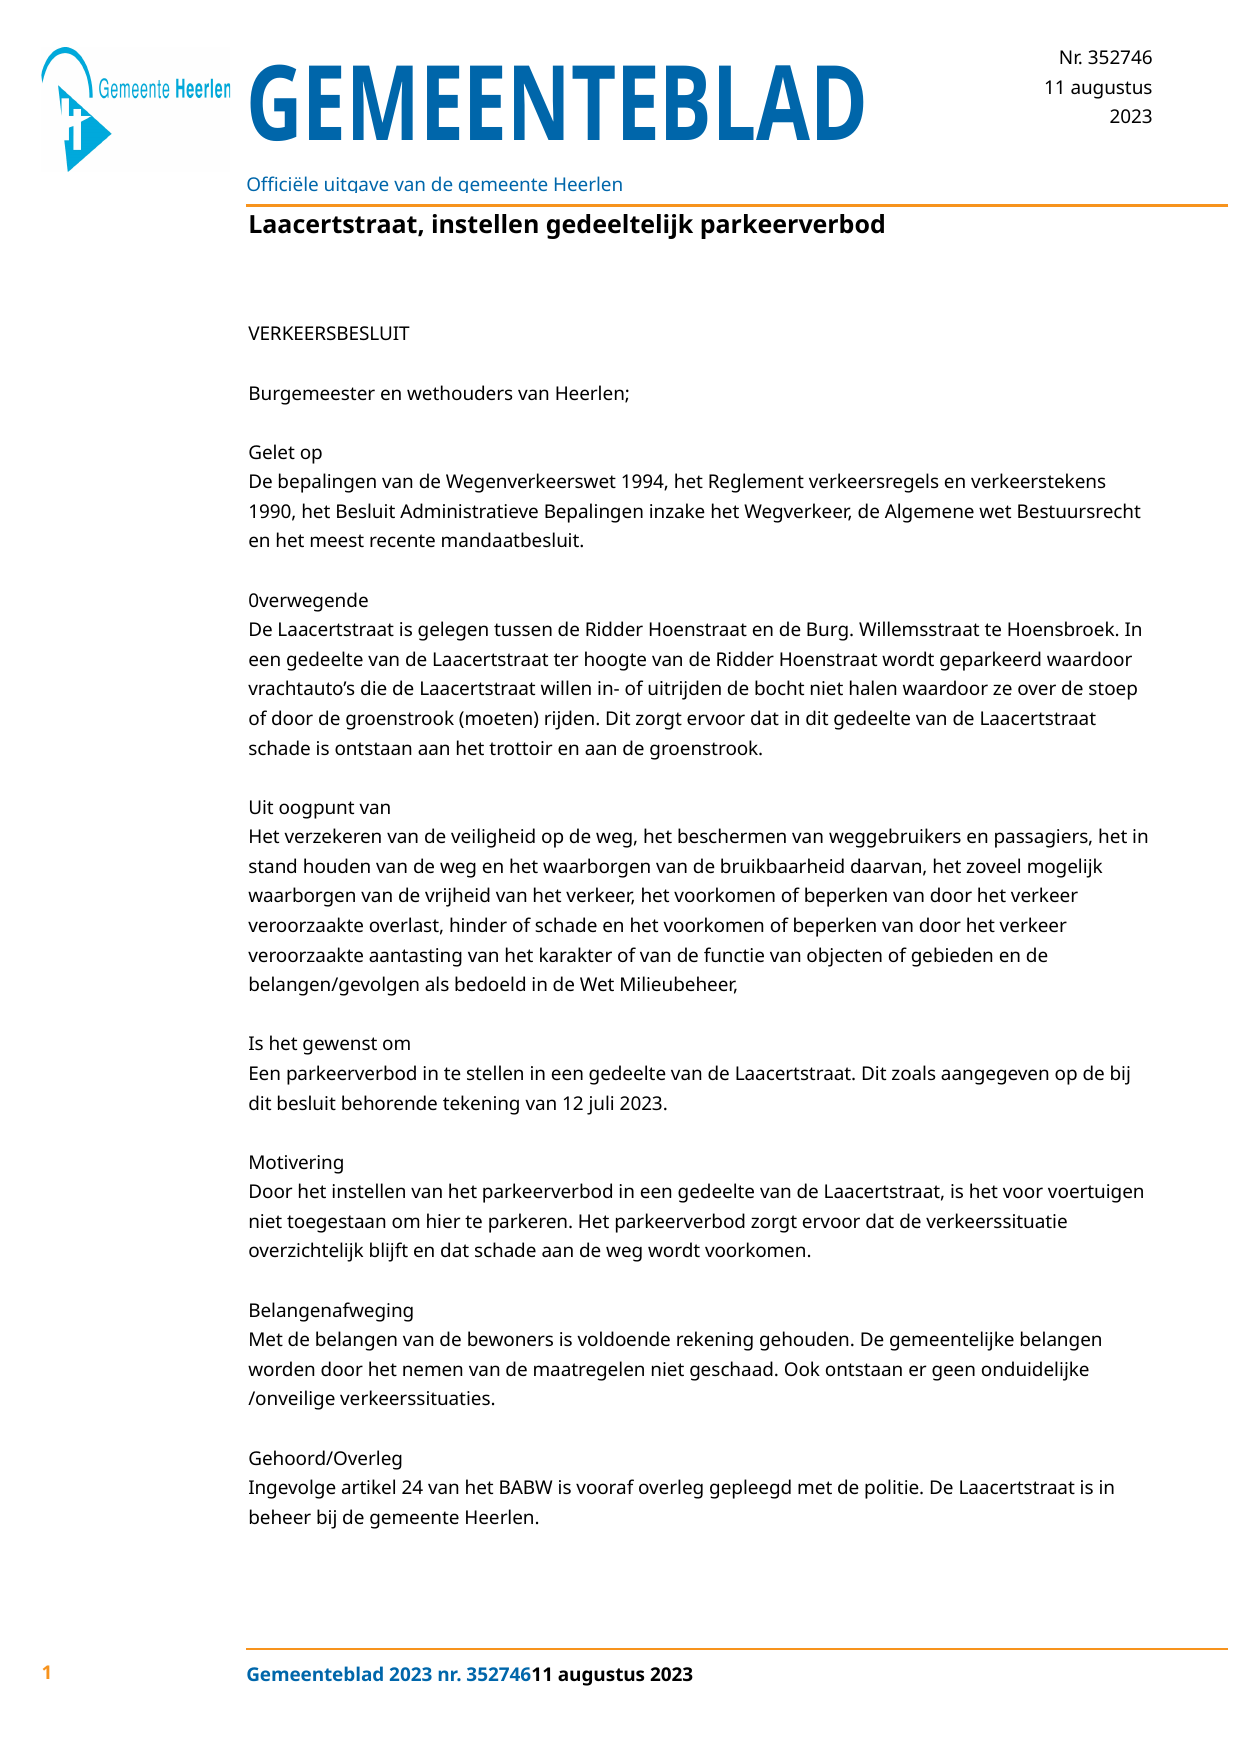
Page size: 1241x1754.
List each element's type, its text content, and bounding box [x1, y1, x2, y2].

picture [41, 47, 231, 172]
text Ingevolge artikel 24 van het BABW is vooraf overleg gepleegd met de politie. De Laacertstraat is in beheer bij de gemeente Heerlen. [248, 1474, 1152, 1530]
text Laacertstraat, instellen gedeeltelijk parkeerverbod [248, 207, 1152, 241]
text De bepalingen van de Wegenverkeerswet 1994, het Reglement verkeersregels en verkeerstekens 1990, het Besluit Administratieve Bepalingen inzake het Wegverkeer, de Algemene wet Bestuursrecht en het meest recente mandaatbesluit. [248, 468, 1152, 553]
text VERKEERSBESLUIT [248, 321, 1152, 346]
text Is het gewenst om [248, 1031, 1152, 1056]
text Uit oogpunt van [248, 794, 1152, 820]
text Door het instellen van het parkeerverbod in een gedeelte van de Laacertstraat, is het voor voertuigen niet toegestaan om hier te parkeren. Het parkeerverbod zorgt ervoor dat de verkeerssituatie overzichtelijk blijft en dat schade aan de weg wordt voorkomen. [248, 1178, 1152, 1263]
text Burgemeester en wethouders van Heerlen; [248, 380, 1152, 406]
text De Laacertstraat is gelegen tussen de Ridder Hoenstraat en de Burg. Willemsstraat te Hoensbroek. In een gedeelte van de Laacertstraat ter hoogte van de Ridder Hoenstraat wordt geparkeerd waardoor vrachtauto’s die de Laacertstraat willen in- of uitrijden de bocht niet halen waardoor ze over de stoep of door de groenstrook (moeten) rijden. Dit zorgt ervoor dat in dit gedeelte van de Laacertstraat schade is ontstaan aan het trottoir en aan de groenstrook. [248, 616, 1152, 761]
text Een parkeerverbod in te stellen in een gedeelte van de Laacertstraat. Dit zoals aangegeven op de bij dit besluit behorende tekening van 12 juli 2023. [248, 1060, 1152, 1116]
text Motivering [248, 1149, 1152, 1175]
text Met de belangen van de bewoners is voldoende rekening gehouden. De gemeentelijke belangen worden door het nemen van de maatregelen niet geschaad. Ook ontstaan er geen onduidelijke /onveilige verkeerssituaties. [248, 1326, 1152, 1411]
text Gehoord/Overleg [248, 1445, 1152, 1471]
picture [41, 47, 59, 70]
text Belangenafweging [248, 1297, 1152, 1323]
text 0verwegende [248, 587, 1152, 613]
text Gelet op [248, 439, 1152, 465]
text Het verzekeren van de veiligheid op de weg, het beschermen van weggebruikers en passagiers, het in stand houden van de weg en het waarborgen van de bruikbaarheid daarvan, het zoveel mogelijk waarborgen van de vrijheid van het verkeer, het voorkomen of beperken van door het verkeer veroorzaakte overlast, hinder of schade en het voorkomen of beperken van door het verkeer veroorzaakte aantasting van het karakter of van de functie van objecten of gebieden en de belangen/gevolgen als bedoeld in de Wet Milieubeheer, [248, 823, 1152, 997]
